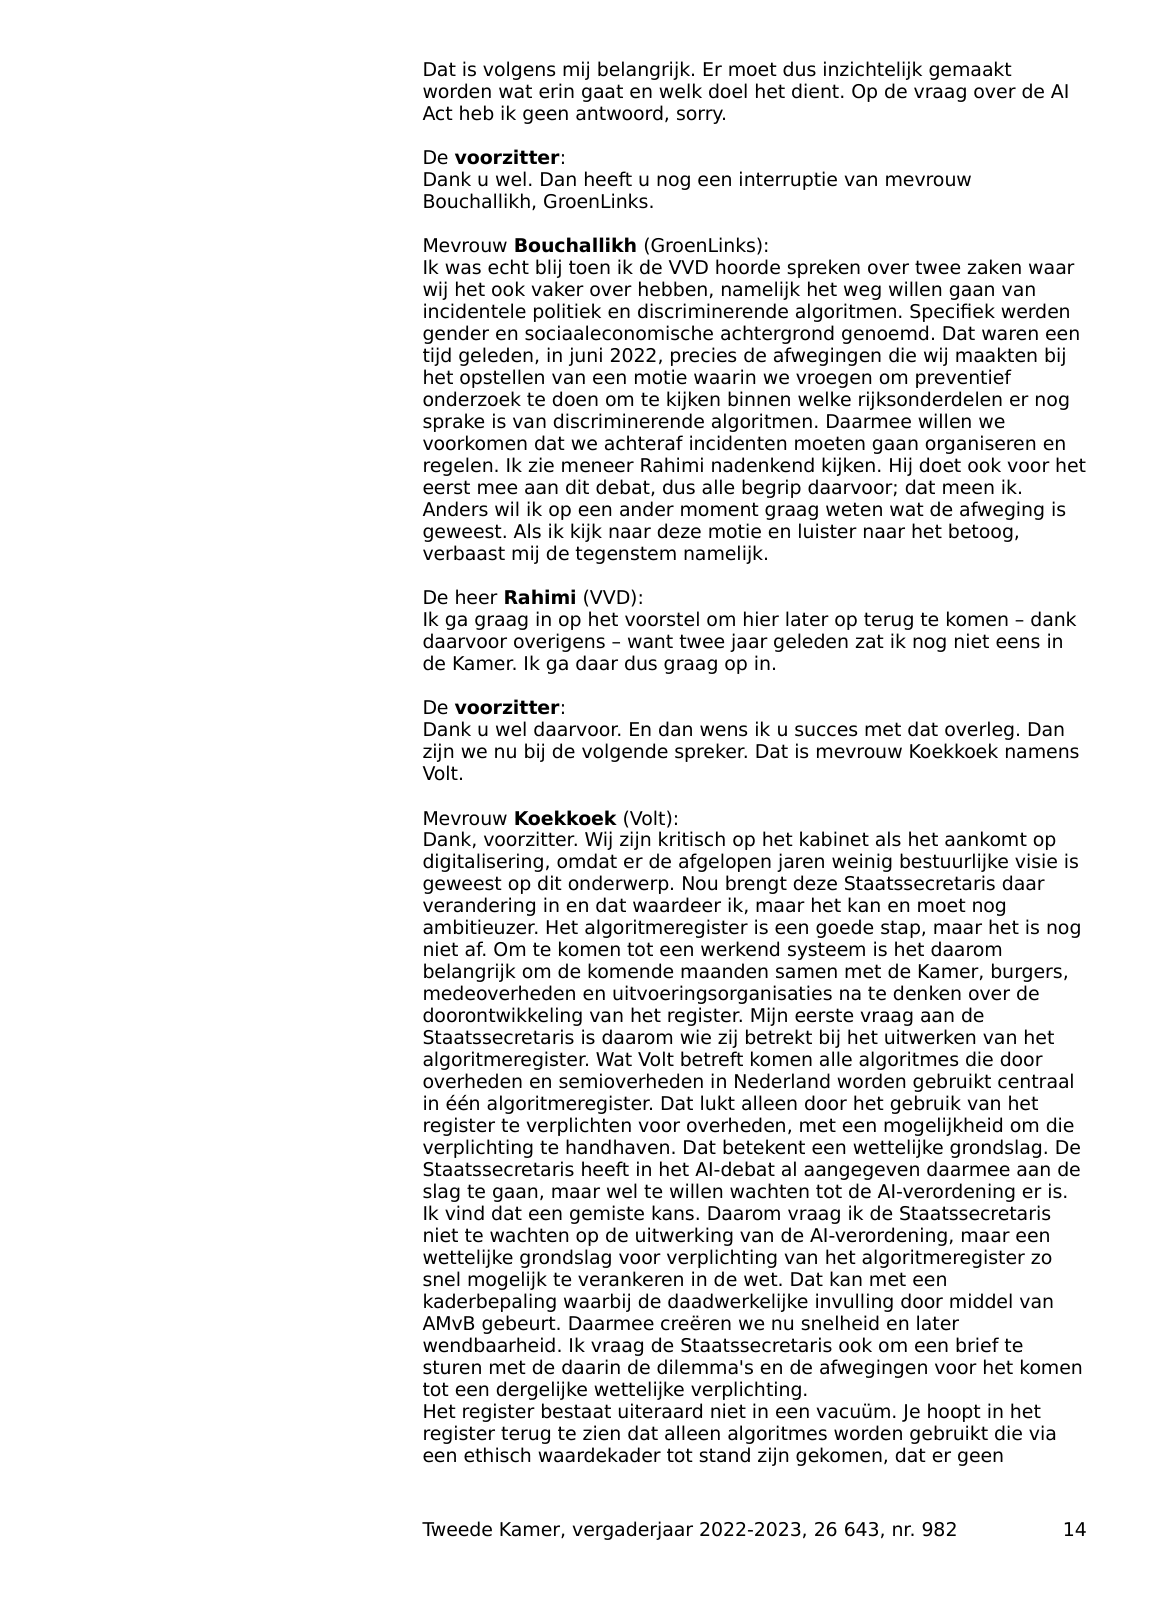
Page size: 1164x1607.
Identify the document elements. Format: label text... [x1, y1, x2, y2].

text Dank u wel daarvoor. En dan wens ik u succes met dat overleg. Dan zijn we nu bij de volgende spreker. Dat is mevrouw Koekkoek namens Volt. [422, 719, 1087, 785]
text Ik was echt blij toen ik de VVD hoorde spreken over twee zaken waar wij het ook vaker over hebben, namelijk het weg willen gaan van incidentele politiek en discriminerende algoritmen. Specifiek werden gender en sociaaleconomische achtergrond genoemd. Dat waren een tijd geleden, in juni 2022, precies de afwegingen die wij maakten bij het opstellen van een motie waarin we vroegen om preventief onderzoek te doen om te kijken binnen welke rijksonderdelen er nog sprake is van discriminerende algoritmen. Daarmee willen we voorkomen dat we achteraf incidenten moeten gaan organiseren en regelen. Ik zie meneer Rahimi nadenkend kijken. Hij doet ook voor het eerst mee aan dit debat, dus alle begrip daarvoor; dat meen ik. Anders wil ik op een ander moment graag weten wat de afweging is geweest. Als ik kijk naar deze motie en luister naar het betoog, verbaast mij de tegenstem namelijk. [422, 257, 1087, 565]
text De voorzitter: [422, 147, 1087, 169]
text Dank u wel. Dan heeft u nog een interruptie van mevrouw Bouchallikh, GroenLinks. [422, 169, 1087, 213]
text Het register bestaat uiteraard niet in een vacuüm. Je hoopt in het register terug te zien dat alleen algoritmes worden gebruikt die via een ethisch waardekader tot stand zijn gekomen, dat er geen [422, 1401, 1087, 1467]
text Mevrouw Koekkoek (Volt): [422, 807, 1087, 829]
text Dat is volgens mij belangrijk. Er moet dus inzichtelijk gemaakt worden wat erin gaat en welk doel het dient. Op de vraag over de AI Act heb ik geen antwoord, sorry. [422, 59, 1087, 125]
text Ik ga graag in op het voorstel om hier later op terug te komen – dank daarvoor overigens – want twee jaar geleden zat ik nog niet eens in de Kamer. Ik ga daar dus graag op in. [422, 609, 1087, 675]
text De heer Rahimi (VVD): [422, 587, 1087, 609]
text Dank, voorzitter. Wij zijn kritisch op het kabinet als het aankomt op digitalisering, omdat er de afgelopen jaren weinig bestuurlijke visie is geweest op dit onderwerp. Nou brengt deze Staatssecretaris daar verandering in en dat waardeer ik, maar het kan en moet nog ambitieuzer. Het algoritmeregister is een goede stap, maar het is nog niet af. Om te komen tot een werkend systeem is het daarom belangrijk om de komende maanden samen met de Kamer, burgers, medeoverheden en uitvoeringsorganisaties na te denken over de doorontwikkeling van het register. Mijn eerste vraag aan de Staatssecretaris is daarom wie zij betrekt bij het uitwerken van het algoritmeregister. Wat Volt betreft komen alle algoritmes die door overheden en semioverheden in Nederland worden gebruikt centraal in één algoritmeregister. Dat lukt alleen door het gebruik van het register te verplichten voor overheden, met een mogelijkheid om die verplichting te handhaven. Dat betekent een wettelijke grondslag. De Staatssecretaris heeft in het AI-debat al aangegeven daarmee aan de slag te gaan, maar wel te willen wachten tot de AI-verordening er is. Ik vind dat een gemiste kans. Daarom vraag ik de Staatssecretaris niet te wachten op de uitwerking van de AI-verordening, maar een wettelijke grondslag voor verplichting van het algoritmeregister zo snel mogelijk te verankeren in de wet. Dat kan met een kaderbepaling waarbij de daadwerkelijke invulling door middel van AMvB gebeurt. Daarmee creëren we nu snelheid en later wendbaarheid. Ik vraag de Staatssecretaris ook om een brief te sturen met de daarin de dilemma's en de afwegingen voor het komen tot een dergelijke wettelijke verplichting. [422, 829, 1087, 1401]
text De voorzitter: [422, 697, 1087, 719]
text Mevrouw Bouchallikh (GroenLinks): [422, 235, 1087, 257]
